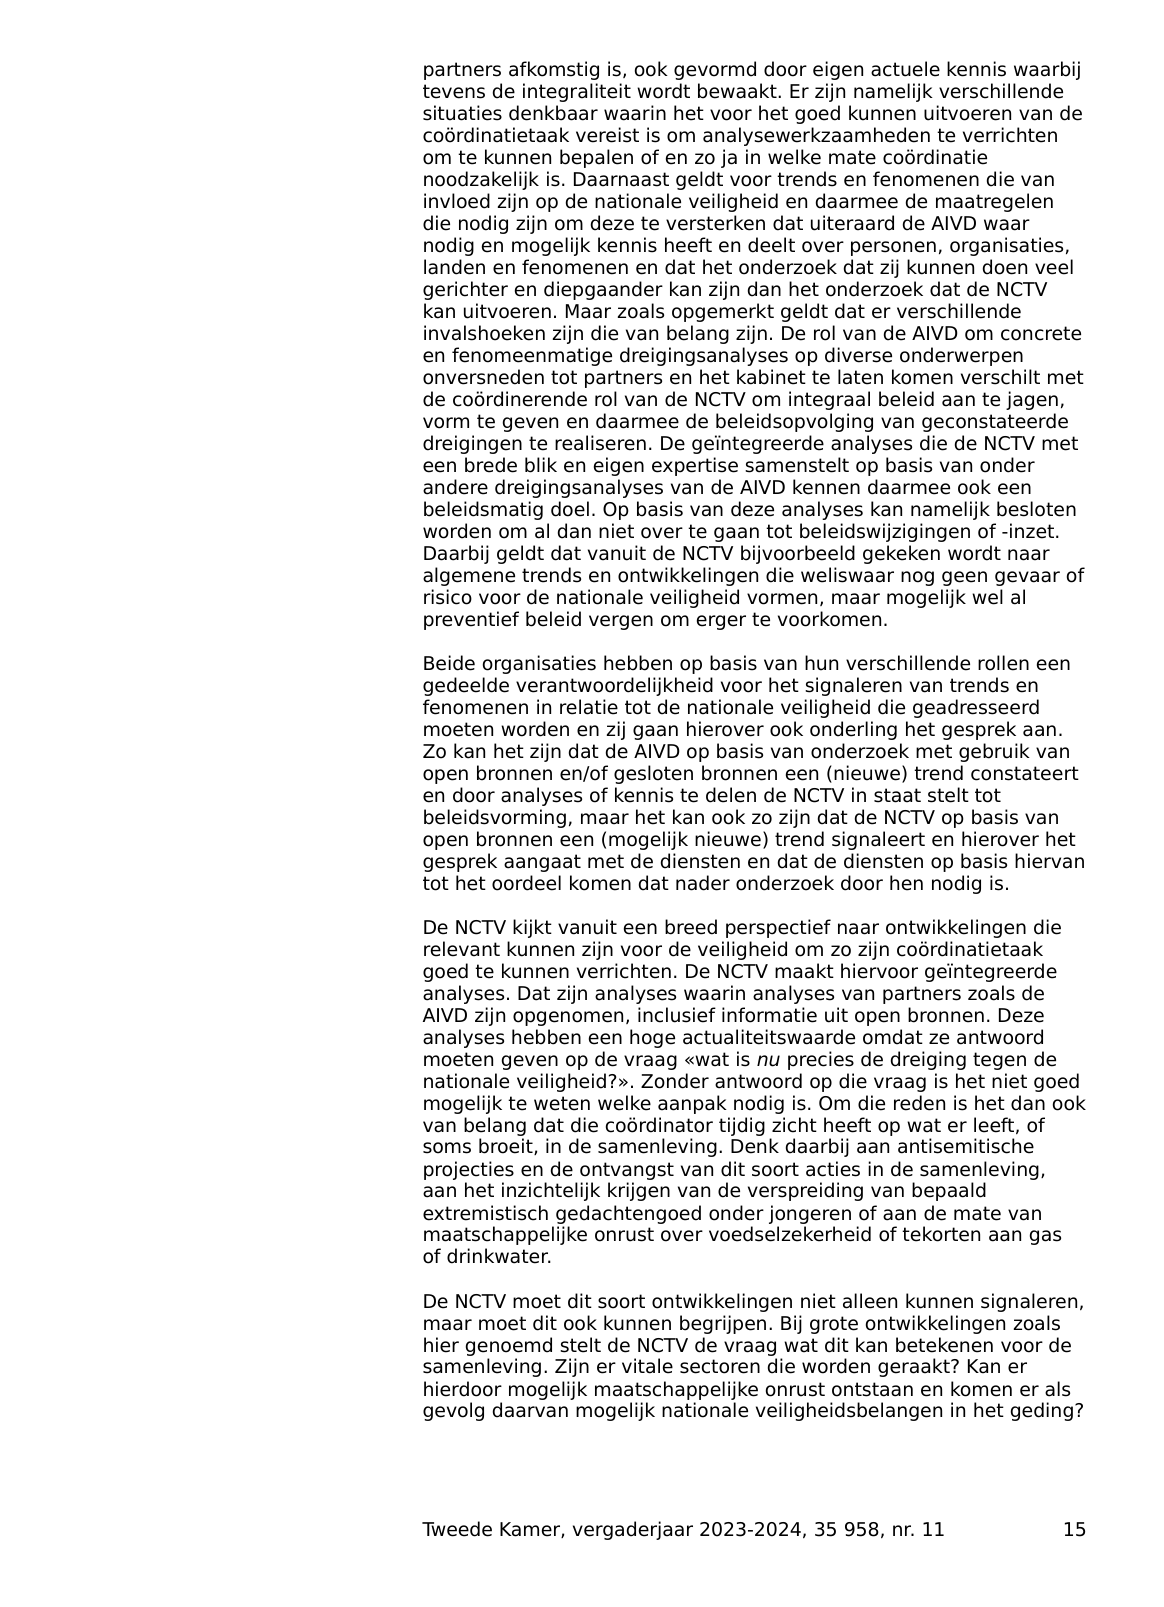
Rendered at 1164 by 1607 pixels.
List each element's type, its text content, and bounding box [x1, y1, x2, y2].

text De NCTV kijkt vanuit een breed perspectief naar ontwikkelingen die relevant kunnen zijn voor de veiligheid om zo zijn coördinatietaak goed te kunnen verrichten. De NCTV maakt hiervoor geïntegreerde analyses. Dat zijn analyses waarin analyses van partners zoals de AIVD zijn opgenomen, inclusief informatie uit open bronnen. Deze analyses hebben een hoge actualiteitswaarde omdat ze antwoord moeten geven op de vraag «wat is nu precies de dreiging tegen de nationale veiligheid?». Zonder antwoord op die vraag is het niet goed mogelijk te weten welke aanpak nodig is. Om die reden is het dan ook van belang dat die coördinator tijdig zicht heeft op wat er leeft, of soms broeit, in de samenleving. Denk daarbij aan antisemitische projecties en de ontvangst van dit soort acties in de samenleving, aan het inzichtelijk krijgen van de verspreiding van bepaald extremistisch gedachtengoed onder jongeren of aan de mate van maatschappelijke onrust over voedselzekerheid of tekorten aan gas of drinkwater. [422, 917, 1087, 1268]
text De NCTV moet dit soort ontwikkelingen niet alleen kunnen signaleren, maar moet dit ook kunnen begrijpen. Bij grote ontwikkelingen zoals hier genoemd stelt de NCTV de vraag wat dit kan betekenen voor de samenleving. Zijn er vitale sectoren die worden geraakt? Kan er hierdoor mogelijk maatschappelijke onrust ontstaan en komen er als gevolg daarvan mogelijk nationale veiligheidsbelangen in het geding? [422, 1291, 1087, 1422]
text partners afkomstig is, ook gevormd door eigen actuele kennis waarbij tevens de integraliteit wordt bewaakt. Er zijn namelijk verschillende situaties denkbaar waarin het voor het goed kunnen uitvoeren van de coördinatietaak vereist is om analysewerkzaamheden te verrichten om te kunnen bepalen of en zo ja in welke mate coördinatie noodzakelijk is. Daarnaast geldt voor trends en fenomenen die van invloed zijn op de nationale veiligheid en daarmee de maatregelen die nodig zijn om deze te versterken dat uiteraard de AIVD waar nodig en mogelijk kennis heeft en deelt over personen, organisaties, landen en fenomenen en dat het onderzoek dat zij kunnen doen veel gerichter en diepgaander kan zijn dan het onderzoek dat de NCTV kan uitvoeren. Maar zoals opgemerkt geldt dat er verschillende invalshoeken zijn die van belang zijn. De rol van de AIVD om concrete en fenomeenmatige dreigingsanalyses op diverse onderwerpen onversneden tot partners en het kabinet te laten komen verschilt met de coördinerende rol van de NCTV om integraal beleid aan te jagen, vorm te geven en daarmee de beleidsopvolging van geconstateerde dreigingen te realiseren. De geïntegreerde analyses die de NCTV met een brede blik en eigen expertise samenstelt op basis van onder andere dreigingsanalyses van de AIVD kennen daarmee ook een beleidsmatig doel. Op basis van deze analyses kan namelijk besloten worden om al dan niet over te gaan tot beleidswijzigingen of -inzet. Daarbij geldt dat vanuit de NCTV bijvoorbeeld gekeken wordt naar algemene trends en ontwikkelingen die weliswaar nog geen gevaar of risico voor de nationale veiligheid vormen, maar mogelijk wel al preventief beleid vergen om erger te voorkomen. [422, 59, 1087, 631]
text Beide organisaties hebben op basis van hun verschillende rollen een gedeelde verantwoordelijkheid voor het signaleren van trends en fenomenen in relatie tot de nationale veiligheid die geadresseerd moeten worden en zij gaan hierover ook onderling het gesprek aan. Zo kan het zijn dat de AIVD op basis van onderzoek met gebruik van open bronnen en/of gesloten bronnen een (nieuwe) trend constateert en door analyses of kennis te delen de NCTV in staat stelt tot beleidsvorming, maar het kan ook zo zijn dat de NCTV op basis van open bronnen een (mogelijk nieuwe) trend signaleert en hierover het gesprek aangaat met de diensten en dat de diensten op basis hiervan tot het oordeel komen dat nader onderzoek door hen nodig is. [422, 653, 1087, 894]
